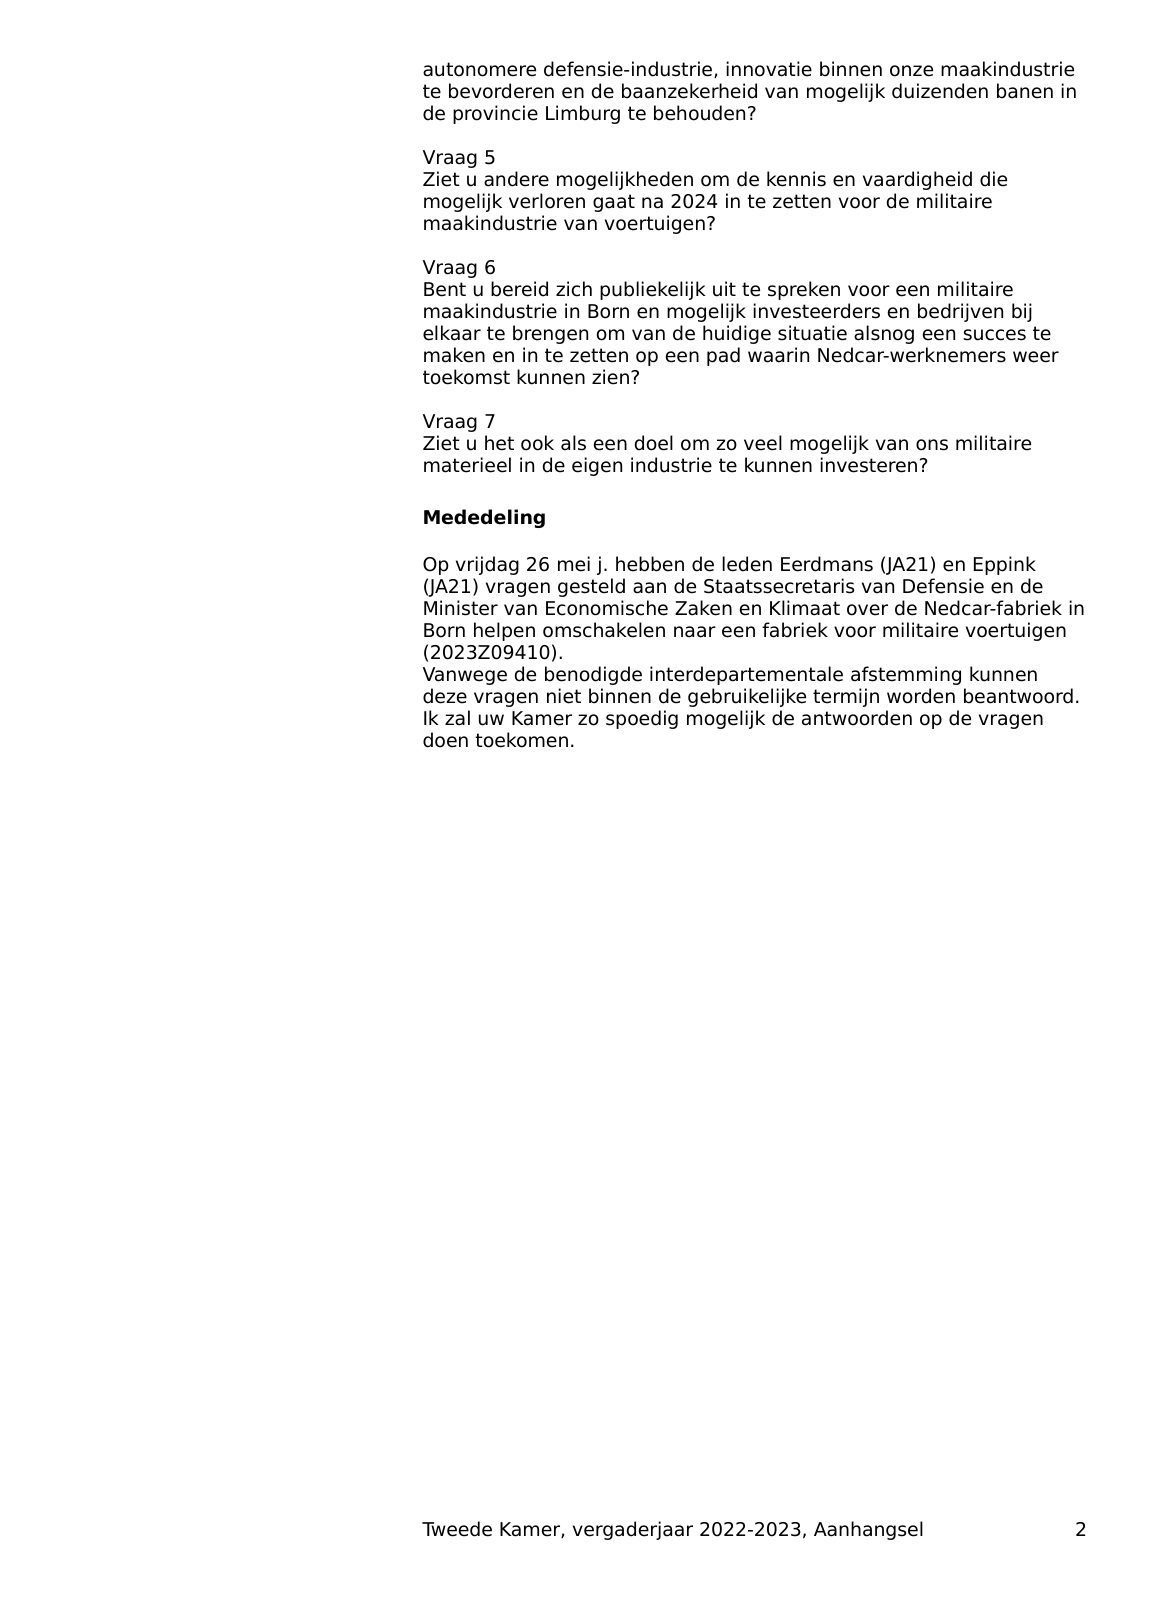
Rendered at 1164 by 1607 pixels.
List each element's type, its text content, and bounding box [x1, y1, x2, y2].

text Ziet u andere mogelijkheden om de kennis en vaardigheid die mogelijk verloren gaat na 2024 in te zetten voor de militaire maakindustrie van voertuigen? [422, 169, 1087, 235]
text autonomere defensie-industrie, innovatie binnen onze maakindustrie te bevorderen en de baanzekerheid van mogelijk duizenden banen in de provincie Limburg te behouden? [422, 59, 1087, 125]
text Bent u bereid zich publiekelijk uit te spreken voor een militaire maakindustrie in Born en mogelijk investeerders en bedrijven bij elkaar te brengen om van de huidige situatie alsnog een succes te maken en in te zetten op een pad waarin Nedcar-werknemers weer toekomst kunnen zien? [422, 279, 1087, 389]
text Vanwege de benodigde interdepartementale afstemming kunnen deze vragen niet binnen de gebruikelijke termijn worden beantwoord. Ik zal uw Kamer zo spoedig mogelijk de antwoorden op de vragen doen toekomen. [422, 664, 1087, 752]
text Vraag 7 [422, 411, 1087, 433]
text Ziet u het ook als een doel om zo veel mogelijk van ons militaire materieel in de eigen industrie te kunnen investeren? [422, 433, 1087, 477]
text Vraag 6 [422, 257, 1087, 279]
subtitle Mededeling [422, 507, 1087, 529]
text Op vrijdag 26 mei j. hebben de leden Eerdmans (JA21) en Eppink (JA21) vragen gesteld aan de Staatssecretaris van Defensie en de Minister van Economische Zaken en Klimaat over de Nedcar-fabriek in Born helpen omschakelen naar een fabriek voor militaire voertuigen (2023Z09410). [422, 554, 1087, 664]
text Vraag 5 [422, 147, 1087, 169]
